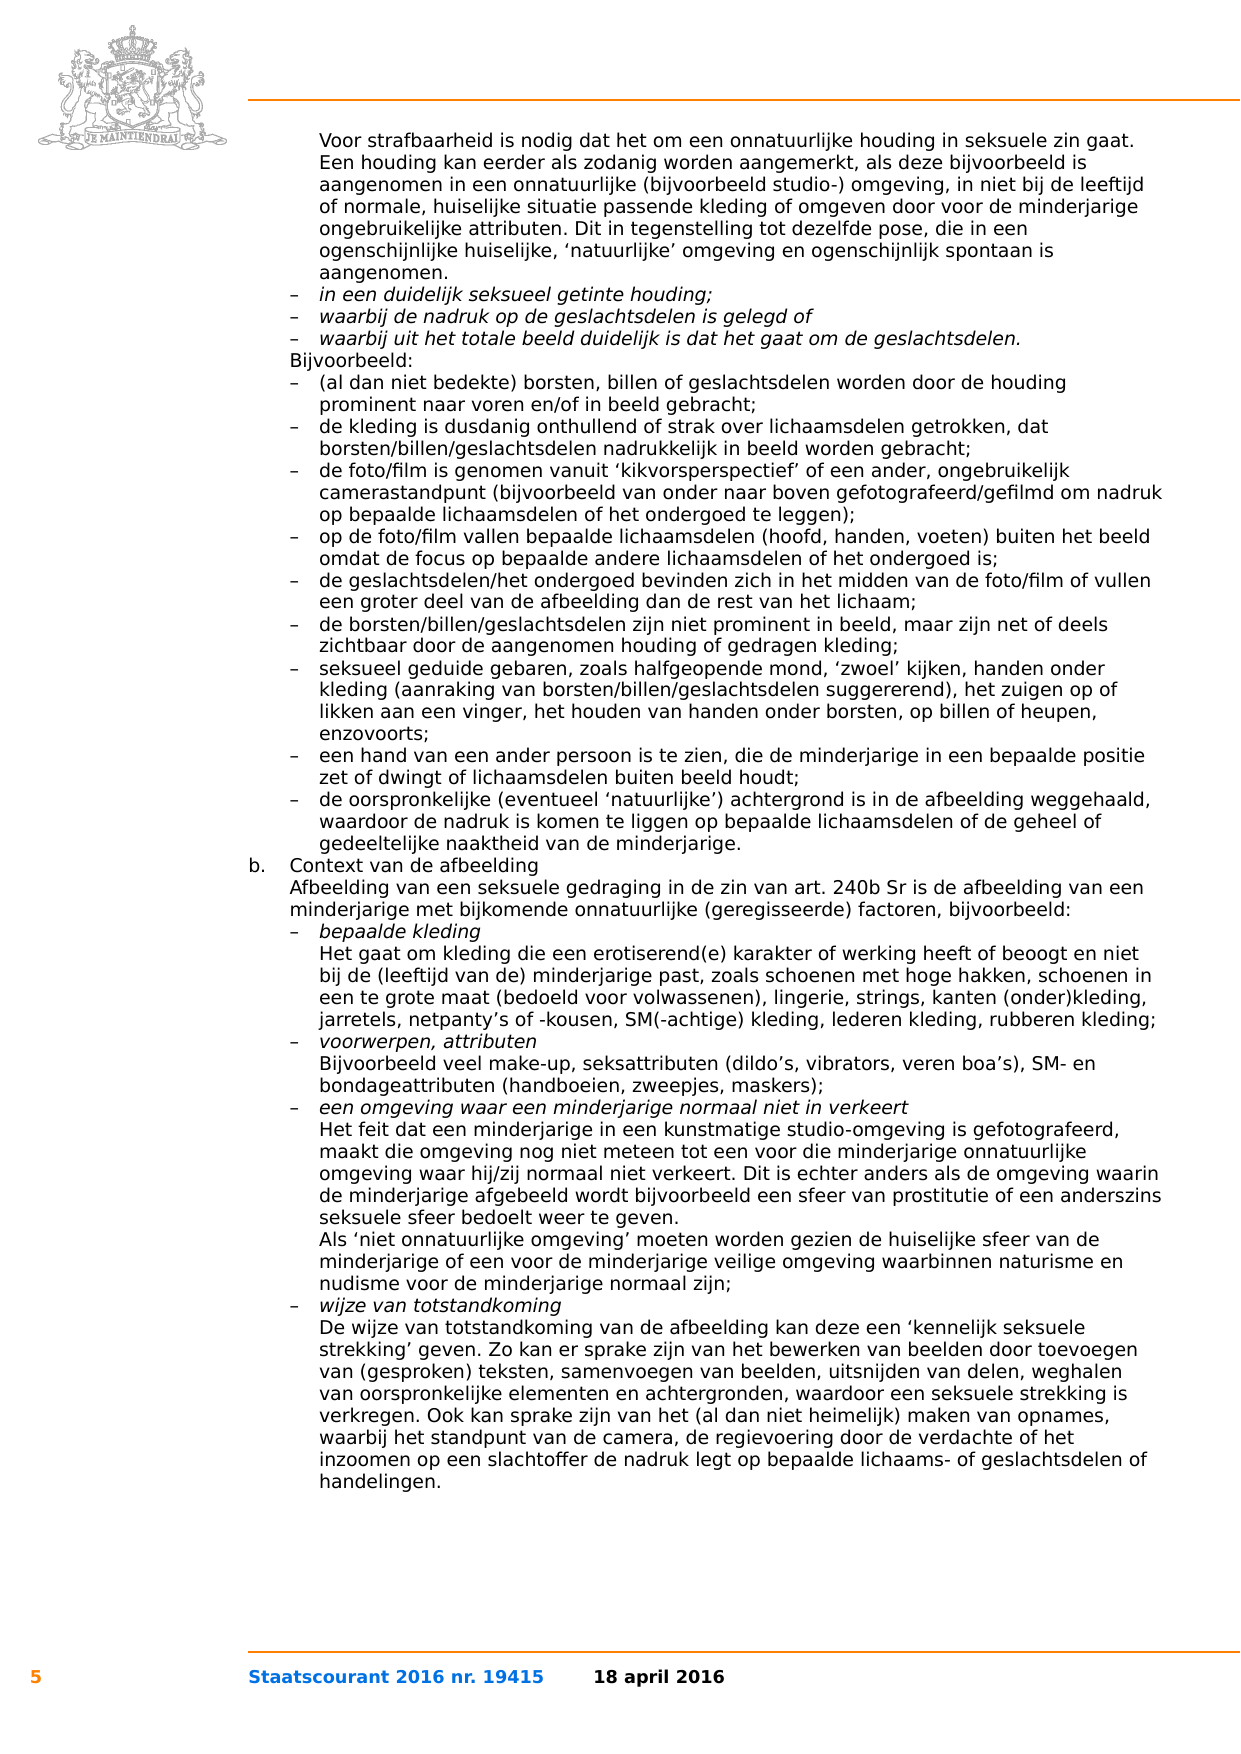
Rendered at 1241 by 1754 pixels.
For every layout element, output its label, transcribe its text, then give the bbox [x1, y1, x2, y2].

text Bijvoorbeeld veel make-up, seksattributen (dildo’s, vibrators, veren boa’s), SM- en bondageattributen (handboeien, zweepjes, maskers); [319, 1053, 1163, 1097]
text – de foto/film is genomen vanuit ‘kikvorsperspectief’ of een ander, ongebruikelijk camerastandpunt (bijvoorbeeld van onder naar boven gefotografeerd/gefilmd om nadruk op bepaalde lichaamsdelen of het ondergoed te leggen); [289, 459, 1163, 526]
text – de kleding is dusdanig onthullend of strak over lichaamsdelen getrokken, dat borsten/billen/geslachtsdelen nadrukkelijk in beeld worden gebracht; [289, 416, 1163, 459]
text – op de foto/film vallen bepaalde lichaamsdelen (hoofd, handen, voeten) buiten het beeld omdat de focus op bepaalde andere lichaamsdelen of het ondergoed is; [289, 526, 1163, 569]
text – de oorspronkelijke (eventueel ‘natuurlijke’) achtergrond is in de afbeelding weggehaald, waardoor de nadruk is komen te liggen op bepaalde lichaamsdelen of de geheel of gedeeltelijke naaktheid van de minderjarige. [289, 789, 1163, 855]
text – bepaalde kleding [289, 921, 1163, 943]
text De wijze van totstandkoming van de afbeelding kan deze een ‘kennelijk seksuele strekking’ geven. Zo kan er sprake zijn van het bewerken van beelden door toevoegen van (gesproken) teksten, samenvoegen van beelden, uitsnijden van delen, weghalen van oorspronkelijke elementen en achtergronden, waardoor een seksuele strekking is verkregen. Ook kan sprake zijn van het (al dan niet heimelijk) maken van opnames, waarbij het standpunt van de camera, de regievoering door de verdachte of het inzoomen op een slachtoffer de nadruk legt op bepaalde lichaams- of geslachtsdelen of handelingen. [319, 1317, 1163, 1493]
text – waarbij de nadruk op de geslachtsdelen is gelegd of [289, 306, 1163, 328]
text Als ‘niet onnatuurlijke omgeving’ moeten worden gezien de huiselijke sfeer van de minderjarige of een voor de minderjarige veilige omgeving waarbinnen naturisme en nudisme voor de minderjarige normaal zijn; [319, 1229, 1163, 1295]
text Bijvoorbeeld: [289, 350, 1163, 372]
text – voorwerpen, attributen [289, 1031, 1163, 1053]
text – een omgeving waar een minderjarige normaal niet in verkeert [289, 1097, 1163, 1119]
text – in een duidelijk seksueel getinte houding; [289, 284, 1163, 306]
text – waarbij uit het totale beeld duidelijk is dat het gaat om de geslachtsdelen. [289, 328, 1163, 350]
picture [38, 25, 227, 150]
text – (al dan niet bedekte) borsten, billen of geslachtsdelen worden door de houding prominent naar voren en/of in beeld gebracht; [289, 372, 1163, 416]
text Afbeelding van een seksuele gedraging in de zin van art. 240b Sr is de afbeelding van een minderjarige met bijkomende onnatuurlijke (geregisseerde) factoren, bijvoorbeeld: [289, 877, 1163, 921]
text – de borsten/billen/geslachtsdelen zijn niet prominent in beeld, maar zijn net of deels zichtbaar door de aangenomen houding of gedragen kleding; [289, 613, 1163, 657]
text – wijze van totstandkoming [289, 1295, 1163, 1317]
text – seksueel geduide gebaren, zoals halfgeopende mond, ‘zwoel’ kijken, handen onder kleding (aanraking van borsten/billen/geslachtsdelen suggererend), het zuigen op of likken aan een vinger, het houden van handen onder borsten, op billen of heupen, enzovoorts; [289, 657, 1163, 745]
text Het feit dat een minderjarige in een kunstmatige studio-omgeving is gefotografeerd, maakt die omgeving nog niet meteen tot een voor die minderjarige onnatuurlijke omgeving waar hij/zij normaal niet verkeert. Dit is echter anders als de omgeving waarin de minderjarige afgebeeld wordt bijvoorbeeld een sfeer van prostitutie of een anderszins seksuele sfeer bedoelt weer te geven. [319, 1119, 1163, 1229]
text b. Context van de afbeelding [248, 855, 1163, 877]
text – de geslachtsdelen/het ondergoed bevinden zich in het midden van de foto/film of vullen een groter deel van de afbeelding dan de rest van het lichaam; [289, 569, 1163, 613]
text – een hand van een ander persoon is te zien, die de minderjarige in een bepaalde positie zet of dwingt of lichaamsdelen buiten beeld houdt; [289, 745, 1163, 789]
text Het gaat om kleding die een erotiserend(e) karakter of werking heeft of beoogt en niet bij de (leeftijd van de) minderjarige past, zoals schoenen met hoge hakken, schoenen in een te grote maat (bedoeld voor volwassenen), lingerie, strings, kanten (onder)kleding, jarretels, netpanty’s of -kousen, SM(-achtige) kleding, lederen kleding, rubberen kleding; [319, 943, 1163, 1031]
text Voor strafbaarheid is nodig dat het om een onnatuurlijke houding in seksuele zin gaat. Een houding kan eerder als zodanig worden aangemerkt, als deze bijvoorbeeld is aangenomen in een onnatuurlijke (bijvoorbeeld studio-) omgeving, in niet bij de leeftijd of normale, huiselijke situatie passende kleding of omgeven door voor de minderjarige ongebruikelijke attributen. Dit in tegenstelling tot dezelfde pose, die in een ogenschijnlijke huiselijke, ‘natuurlijke’ omgeving en ogenschijnlijk spontaan is aangenomen. [319, 130, 1163, 284]
